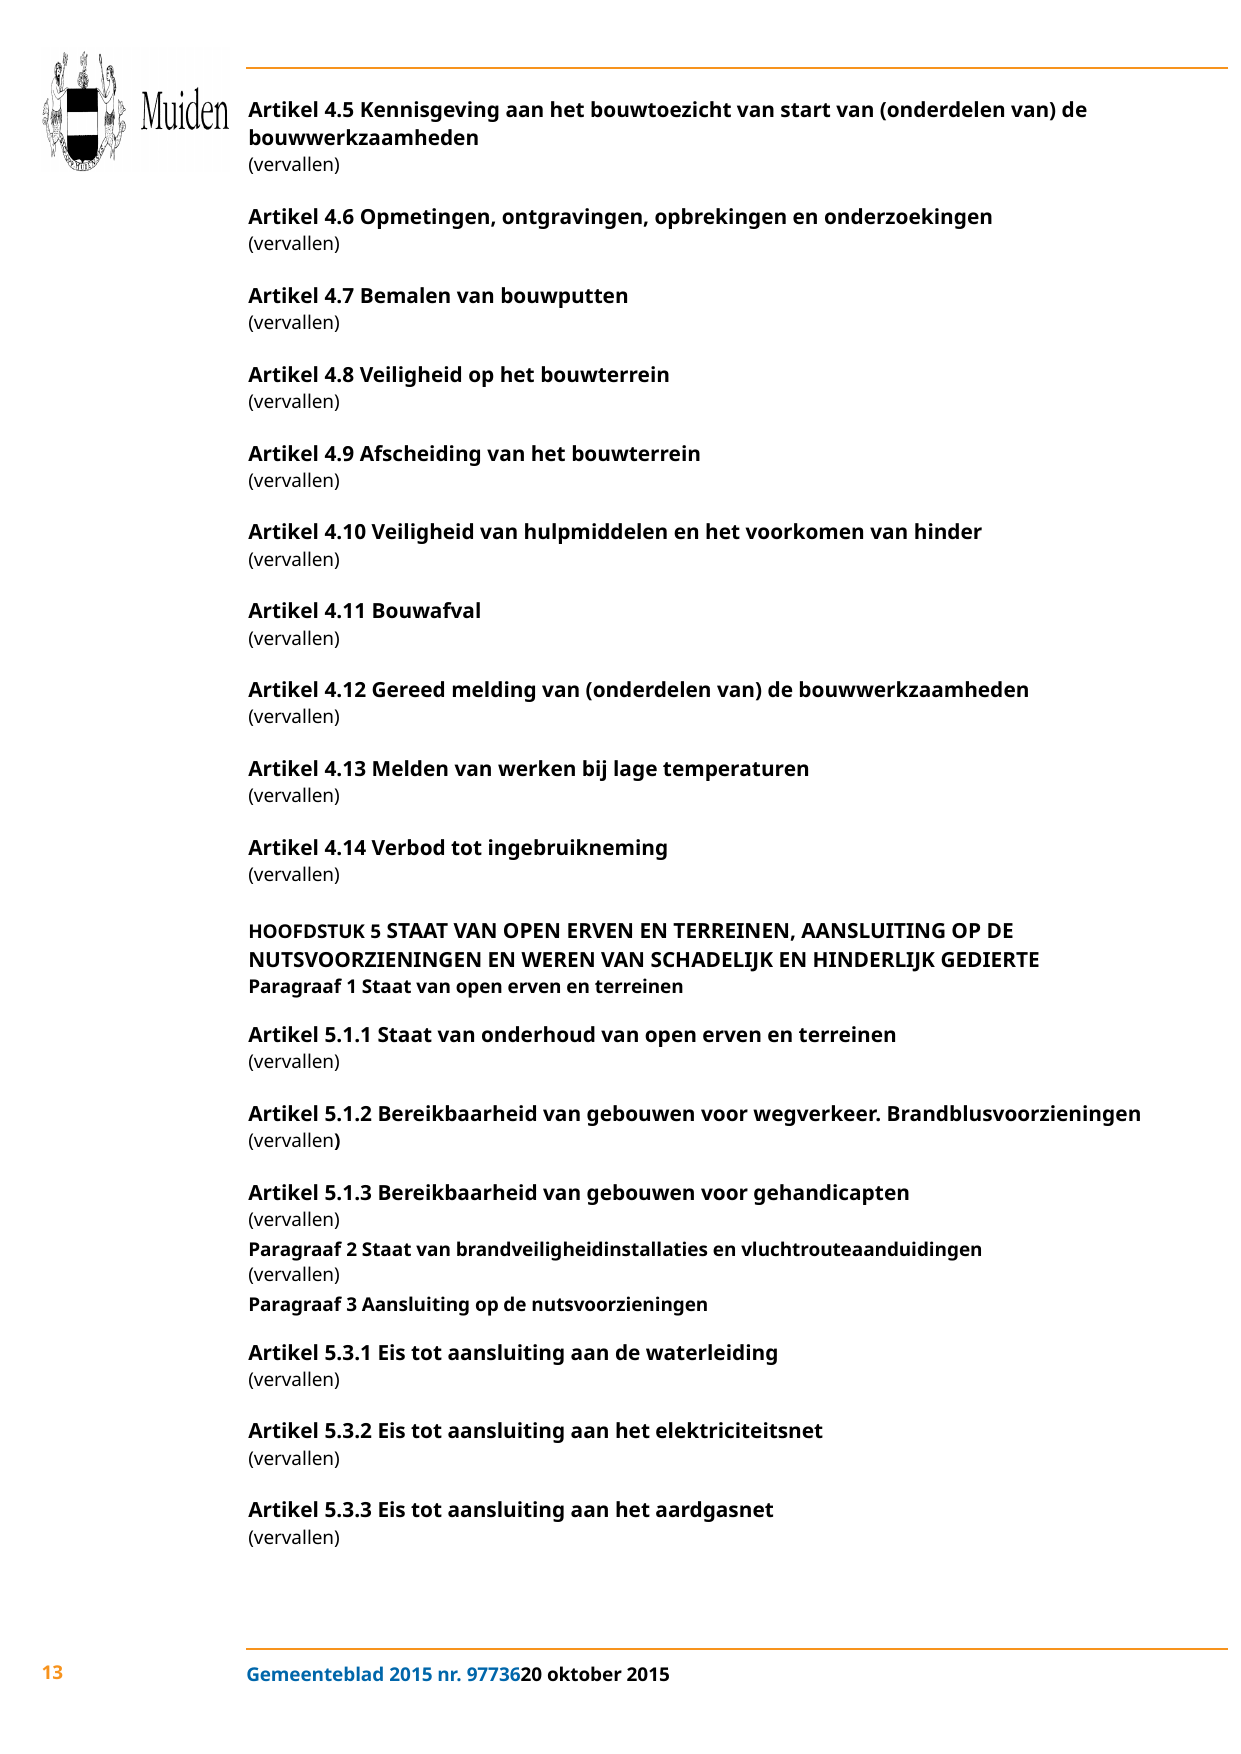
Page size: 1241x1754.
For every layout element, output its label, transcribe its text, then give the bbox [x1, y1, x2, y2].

text (vervallen) [248, 1206, 1152, 1232]
text Artikel 5.1.2 Bereikbaarheid van gebouwen voor wegverkeer. Brandblusvoorzieningen [248, 1099, 1152, 1127]
text Artikel 4.10 Veiligheid van hulpmiddelen en het voorkomen van hinder [248, 517, 1152, 546]
text HOOFDSTUK 5 STAAT VAN OPEN ERVEN EN TERREINEN, AANSLUITING OP DE NUTSVOORZIENINGEN EN WEREN VAN SCHADELIJK EN HINDERLIJK GEDIERTE [248, 917, 1152, 973]
text Artikel 4.9 Afscheiding van het bouwterrein [248, 439, 1152, 467]
text Paragraaf 3 Aansluiting op de nutsvoorzieningen [248, 1291, 1152, 1317]
text (vervallen) [248, 1445, 1152, 1471]
text Artikel 4.14 Verbod tot ingebruikneming [248, 833, 1152, 861]
text Artikel 4.11 Bouwafval [248, 596, 1152, 625]
text (vervallen) [248, 1262, 1152, 1287]
text Artikel 4.5 Kennisgeving aan het bouwtoezicht van start van (onderdelen van) de bouwwerkzaamheden [248, 95, 1152, 152]
text Artikel 5.1.3 Bereikbaarheid van gebouwen voor gehandicapten [248, 1178, 1152, 1206]
text (vervallen) [248, 231, 1152, 256]
text (vervallen) [248, 546, 1152, 572]
text Artikel 4.8 Veiligheid op het bouwterrein [248, 360, 1152, 388]
text (vervallen) [248, 467, 1152, 493]
text (vervallen) [248, 152, 1152, 177]
picture [41, 47, 231, 172]
text (vervallen) [248, 704, 1152, 729]
text Artikel 4.13 Melden van werken bij lage temperaturen [248, 754, 1152, 782]
text (vervallen) [248, 625, 1152, 651]
text Artikel 4.7 Bemalen van bouwputten [248, 281, 1152, 309]
text (vervallen) [248, 861, 1152, 887]
text Paragraaf 1 Staat van open erven en terreinen [248, 973, 1152, 999]
text (vervallen) [248, 1366, 1152, 1392]
text Artikel 4.6 Opmetingen, ontgravingen, opbrekingen en onderzoekingen [248, 202, 1152, 231]
text (vervallen) [248, 1127, 1152, 1153]
text Artikel 5.3.2 Eis tot aansluiting aan het elektriciteitsnet [248, 1417, 1152, 1445]
text Artikel 5.3.3 Eis tot aansluiting aan het aardgasnet [248, 1495, 1152, 1524]
text Artikel 5.3.1 Eis tot aansluiting aan de waterleiding [248, 1338, 1152, 1366]
text (vervallen) [248, 1524, 1152, 1549]
text Artikel 5.1.1 Staat van onderhoud van open erven en terreinen [248, 1020, 1152, 1048]
text Paragraaf 2 Staat van brandveiligheidinstallaties en vluchtrouteaanduidingen [248, 1236, 1152, 1262]
text Artikel 4.12 Gereed melding van (onderdelen van) de bouwwerkzaamheden [248, 675, 1152, 704]
text (vervallen) [248, 1048, 1152, 1074]
text (vervallen) [248, 782, 1152, 808]
text (vervallen) [248, 388, 1152, 414]
text (vervallen) [248, 309, 1152, 335]
